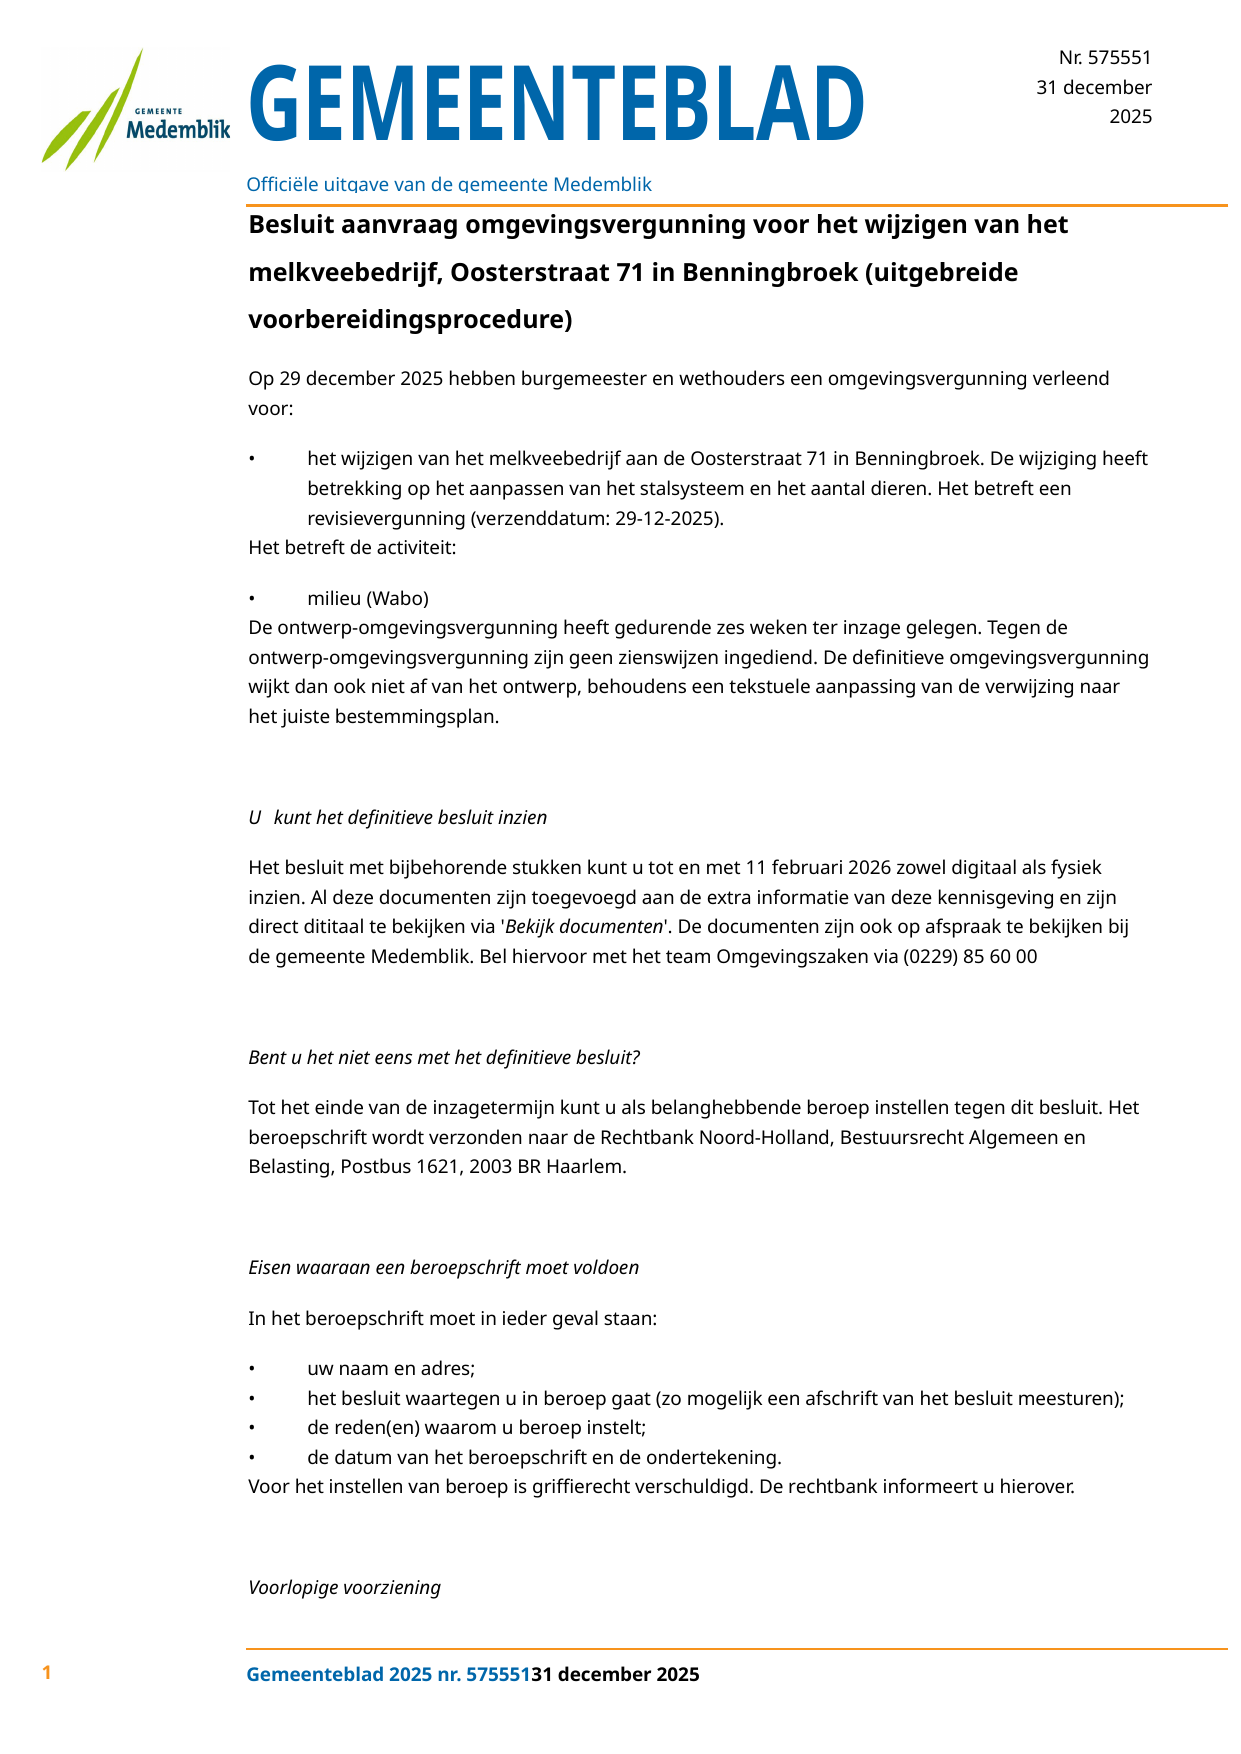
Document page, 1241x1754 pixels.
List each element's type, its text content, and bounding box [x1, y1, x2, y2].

list de reden(en) waarom u beroep instelt; [248, 1414, 1152, 1440]
text Bent u het niet eens met het definitieve besluit? [248, 1044, 1152, 1069]
text Voorlopige voorziening [248, 1574, 1152, 1600]
text Eisen waaraan een beroepschrift moet voldoen [248, 1254, 1152, 1280]
text De ontwerp-omgevingsvergunning heeft gedurende zes weken ter inzage gelegen. Tegen de ontwerp-omgevingsvergunning zijn geen zienswijzen ingediend. De definitieve omgevingsvergunning wijkt dan ook niet af van het ontwerp, behoudens een tekstuele aanpassing van de verwijzing naar het juiste bestemmingsplan. [248, 614, 1152, 729]
text Voor het instellen van beroep is griffierecht verschuldigd. De rechtbank informeert u hierover. [248, 1473, 1152, 1499]
text Tot het einde van de inzagetermijn kunt u als belanghebbende beroep instellen tegen dit besluit. Het beroepschrift wordt verzonden naar de Rechtbank Noord-Holland, Bestuursrecht Algemeen en Belasting, Postbus 1621, 2003 BR Haarlem. [248, 1094, 1152, 1179]
picture [41, 47, 231, 172]
text Besluit aanvraag omgevingsvergunning voor het wijzigen van het melkveebedrijf, Oosterstraat 71 in Benningbroek (uitgebreide voorbereidingsprocedure) [248, 207, 1152, 336]
list milieu (Wabo) [248, 585, 1152, 610]
text U kunt het definitieve besluit inzien [248, 804, 1152, 829]
text Het betreft de activiteit: [248, 534, 1152, 560]
list uw naam en adres; [248, 1355, 1152, 1381]
list het besluit waartegen u in beroep gaat (zo mogelijk een afschrift van het besluit meesturen); [248, 1385, 1152, 1410]
text Het besluit met bijbehorende stukken kunt u tot en met 11 februari 2026 zowel digitaal als fysiek inzien. Al deze documenten zijn toegevoegd aan de extra informatie van deze kennisgeving en zijn direct dititaal te bekijken via 'Bekijk documenten'. De documenten zijn ook op afspraak te bekijken bij de gemeente Medemblik. Bel hiervoor met het team Omgevingszaken via (0229) 85 60 00 [248, 854, 1152, 969]
text Op 29 december 2025 hebben burgemeester en wethouders een omgevingsvergunning verleend voor: [248, 366, 1152, 421]
text In het beroepschrift moet in ieder geval staan: [248, 1305, 1152, 1330]
list het wijzigen van het melkveebedrijf aan de Oosterstraat 71 in Benningbroek. De wijziging heeft betrekking op het aanpassen van het stalsysteem en het aantal dieren. Het betreft een revisievergunning (verzenddatum: 29-12-2025). [248, 446, 1152, 530]
list de datum van het beroepschrift en de ondertekening. [248, 1444, 1152, 1469]
